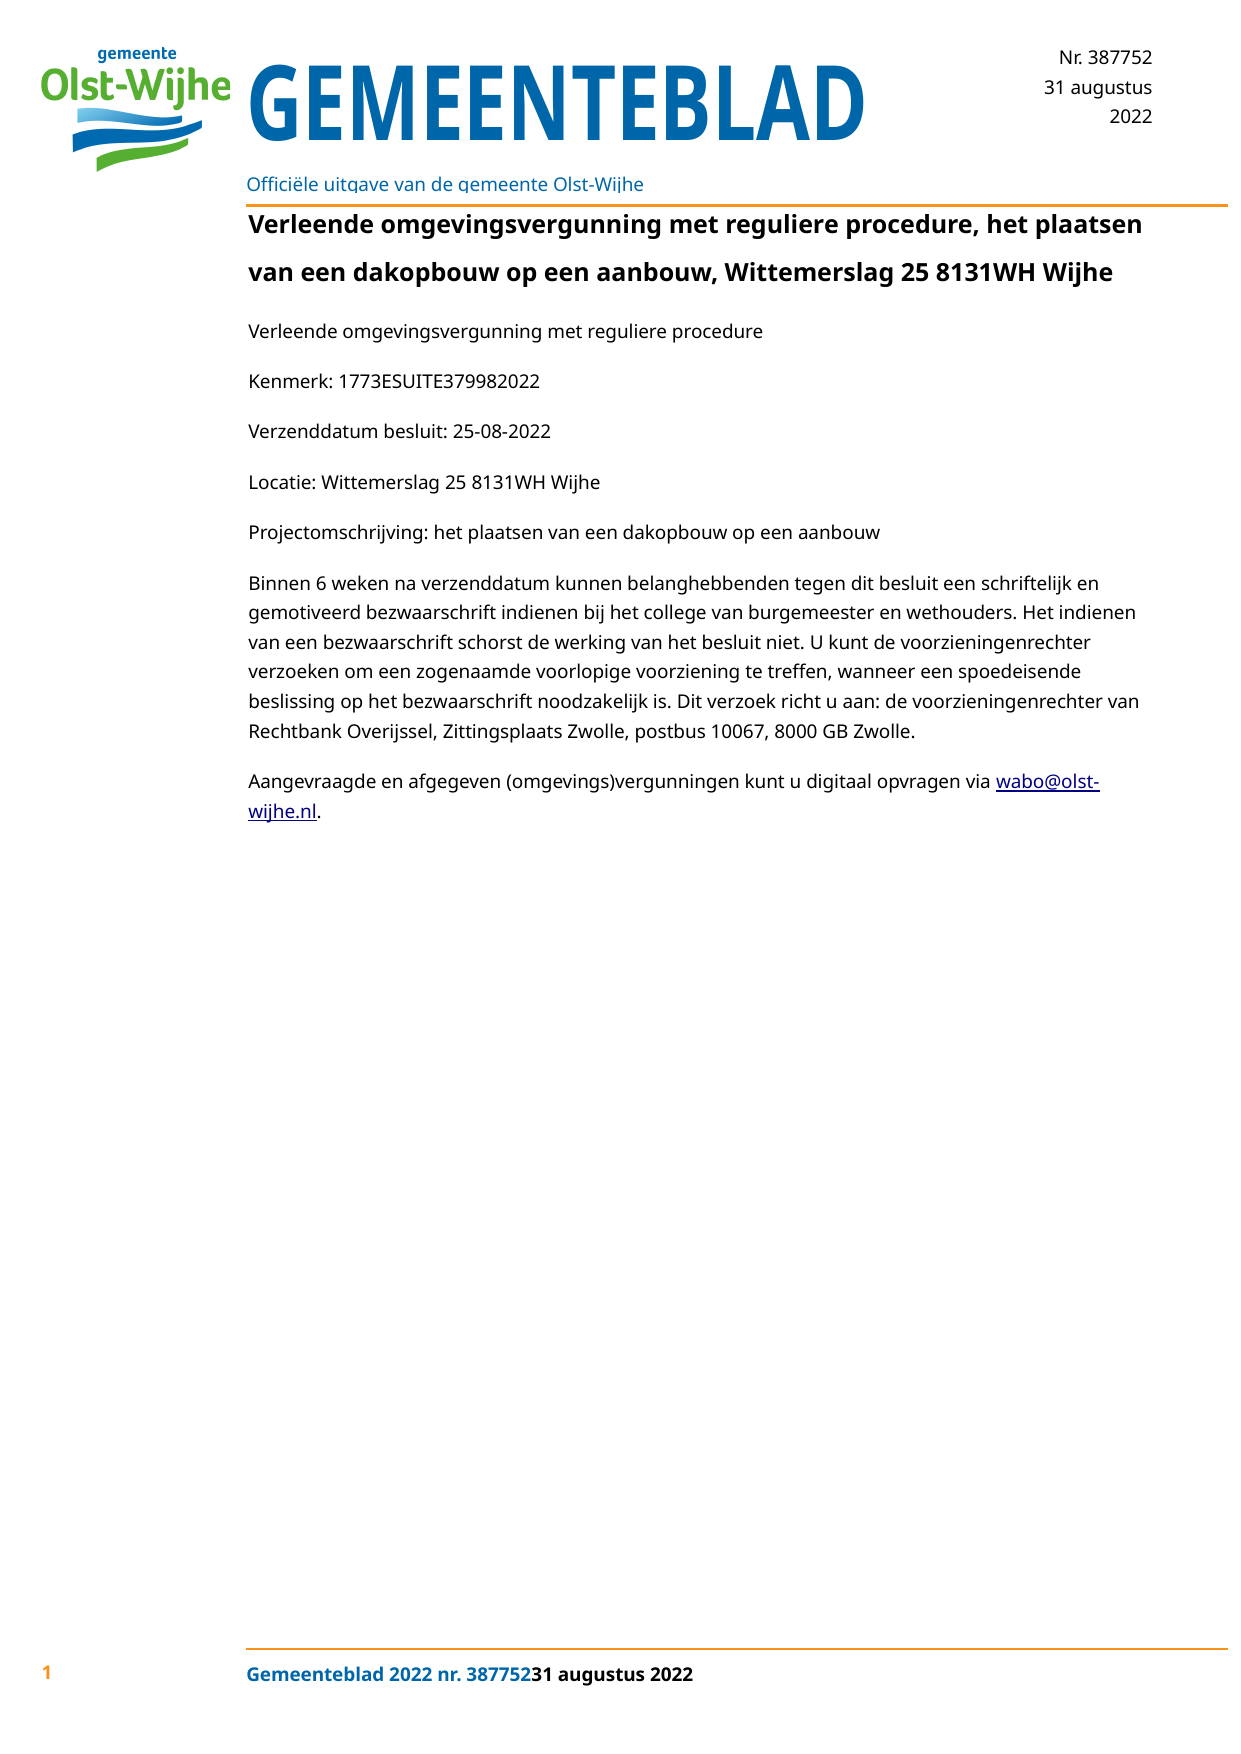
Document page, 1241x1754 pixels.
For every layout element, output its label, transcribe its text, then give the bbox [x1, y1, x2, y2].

text Verzenddatum besluit: 25-08-2022 [248, 419, 1152, 444]
picture [41, 47, 231, 172]
text Locatie: Wittemerslag 25 8131WH Wijhe [248, 469, 1152, 495]
text Aangevraagde en afgegeven (omgevings)vergunningen kunt u digitaal opvragen via wabo@olst-wijhe.nl. [248, 768, 1152, 824]
text Projectomschrijving: het plaatsen van een dakopbouw op een aanbouw [248, 519, 1152, 545]
text Binnen 6 weken na verzenddatum kunnen belanghebbenden tegen dit besluit een schriftelijk en gemotiveerd bezwaarschrift indienen bij het college van burgemeester en wethouders. Het indienen van een bezwaarschrift schorst de werking van het besluit niet. U kunt de voorzieningenrechter verzoeken om een zogenaamde voorlopige voorziening te treffen, wanneer een spoedeisende beslissing op het bezwaarschrift noodzakelijk is. Dit verzoek richt u aan: de voorzieningenrechter van Rechtbank Overijssel, Zittingsplaats Zwolle, postbus 10067, 8000 GB Zwolle. [248, 570, 1152, 744]
text Verleende omgevingsvergunning met reguliere procedure [248, 318, 1152, 344]
text Verleende omgevingsvergunning met reguliere procedure, het plaatsen van een dakopbouw op een aanbouw, Wittemerslag 25 8131WH Wijhe [248, 207, 1152, 288]
text Kenmerk: 1773ESUITE379982022 [248, 368, 1152, 394]
